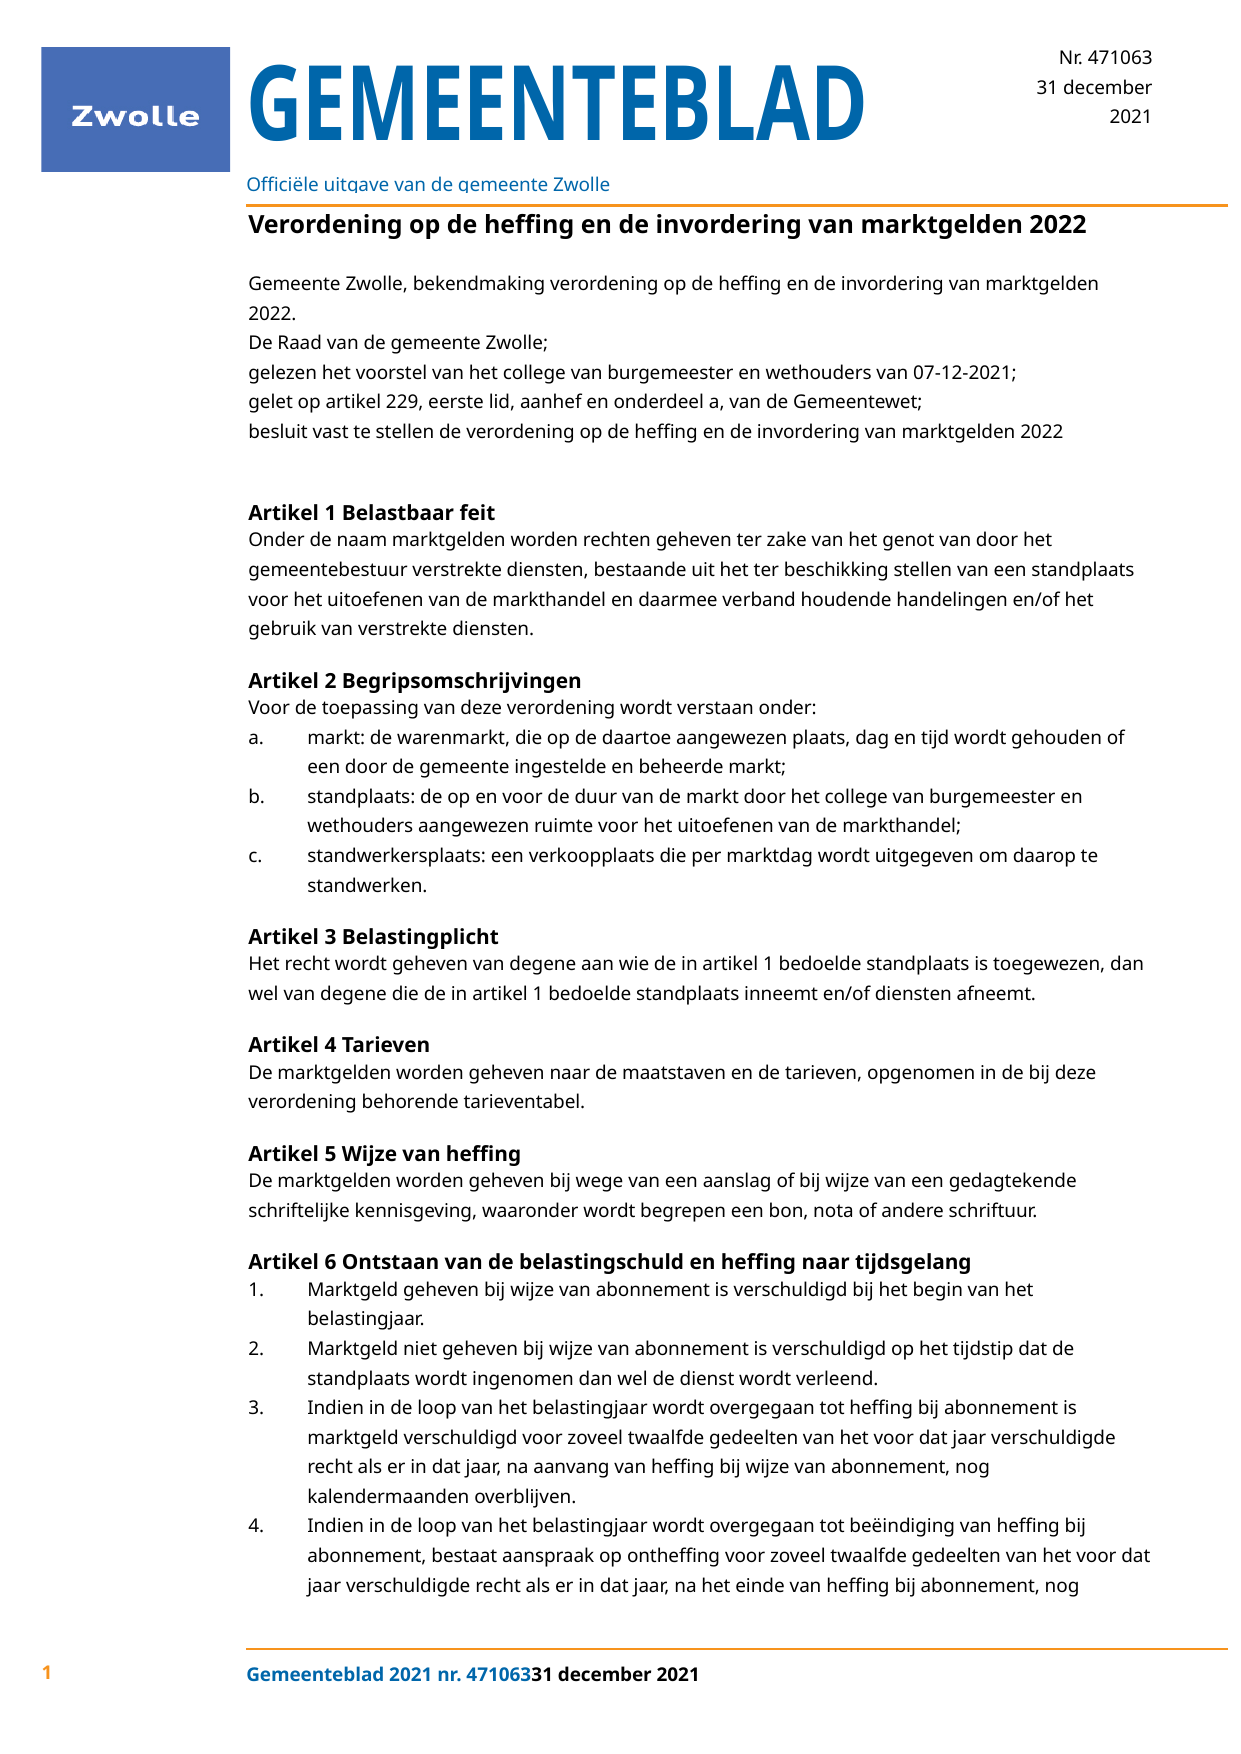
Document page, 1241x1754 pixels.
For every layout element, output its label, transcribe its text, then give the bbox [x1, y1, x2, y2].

list markt: de warenmarkt, die op de daartoe aangewezen plaats, dag en tijd wordt gehouden of een door de gemeente ingestelde en beheerde markt; [248, 724, 1152, 779]
list Indien in de loop van het belastingjaar wordt overgegaan tot beëindiging van heffing bij abonnement, bestaat aanspraak op ontheffing voor zoveel twaalfde gedeelten van het voor dat jaar verschuldigde recht als er in dat jaar, na het einde van heffing bij abonnement, nog [248, 1513, 1152, 1597]
text gelezen het voorstel van het college van burgemeester en wethouders van 07-12-2021; [248, 359, 1152, 385]
text besluit vast te stellen de verordening op de heffing en de invordering van marktgelden 2022 [248, 418, 1152, 444]
text De marktgelden worden geheven bij wege van een aanslag of bij wijze van een gedagtekende schriftelijke kennisgeving, waaronder wordt begrepen een bon, nota of andere schriftuur. [248, 1167, 1152, 1223]
text Gemeente Zwolle, bekendmaking verordening op de heffing en de invordering van marktgelden 2022. [248, 270, 1152, 326]
text Onder de naam marktgelden worden rechten geheven ter zake van het genot van door het gemeentebestuur verstrekte diensten, bestaande uit het ter beschikking stellen van een standplaats voor het uitoefenen van de markthandel en daarmee verband houdende handelingen en/of het gebruik van verstrekte diensten. [248, 527, 1152, 641]
text Voor de toepassing van deze verordening wordt verstaan onder: [248, 694, 1152, 720]
list Marktgeld niet geheven bij wijze van abonnement is verschuldigd op het tijdstip dat de standplaats wordt ingenomen dan wel de dienst wordt verleend. [248, 1335, 1152, 1390]
text Artikel 1 Belastbaar feit [248, 498, 1152, 527]
list standwerkersplaats: een verkoopplaats die per marktdag wordt uitgegeven om daarop te standwerken. [248, 842, 1152, 897]
list Indien in de loop van het belastingjaar wordt overgegaan tot heffing bij abonnement is marktgeld verschuldigd voor zoveel twaalfde gedeelten van het voor dat jaar verschuldigde recht als er in dat jaar, na aanvang van heffing bij wijze van abonnement, nog kalendermaanden overblijven. [248, 1394, 1152, 1509]
text gelet op artikel 229, eerste lid, aanhef en onderdeel a, van de Gemeentewet; [248, 389, 1152, 414]
list Marktgeld geheven bij wijze van abonnement is verschuldigd bij het begin van het belastingjaar. [248, 1276, 1152, 1331]
text Artikel 5 Wijze van heffing [248, 1139, 1152, 1167]
picture [41, 47, 231, 172]
list standplaats: de op en voor de duur van de markt door het college van burgemeester en wethouders aangewezen ruimte voor het uitoefenen van de markthandel; [248, 783, 1152, 838]
text Artikel 2 Begripsomschrijvingen [248, 666, 1152, 694]
text Verordening op de heffing en de invordering van marktgelden 2022 [248, 207, 1152, 241]
text Artikel 6 Ontstaan van de belastingschuld en heffing naar tijdsgelang [248, 1247, 1152, 1276]
text De Raad van de gemeente Zwolle; [248, 329, 1152, 355]
text Het recht wordt geheven van degene aan wie de in artikel 1 bedoelde standplaats is toegewezen, dan wel van degene die de in artikel 1 bedoelde standplaats inneemt en/of diensten afneemt. [248, 951, 1152, 1006]
text Artikel 3 Belastingplicht [248, 922, 1152, 951]
text Artikel 4 Tarieven [248, 1031, 1152, 1059]
text De marktgelden worden geheven naar de maatstaven en de tarieven, opgenomen in de bij deze verordening behorende tarieventabel. [248, 1059, 1152, 1114]
